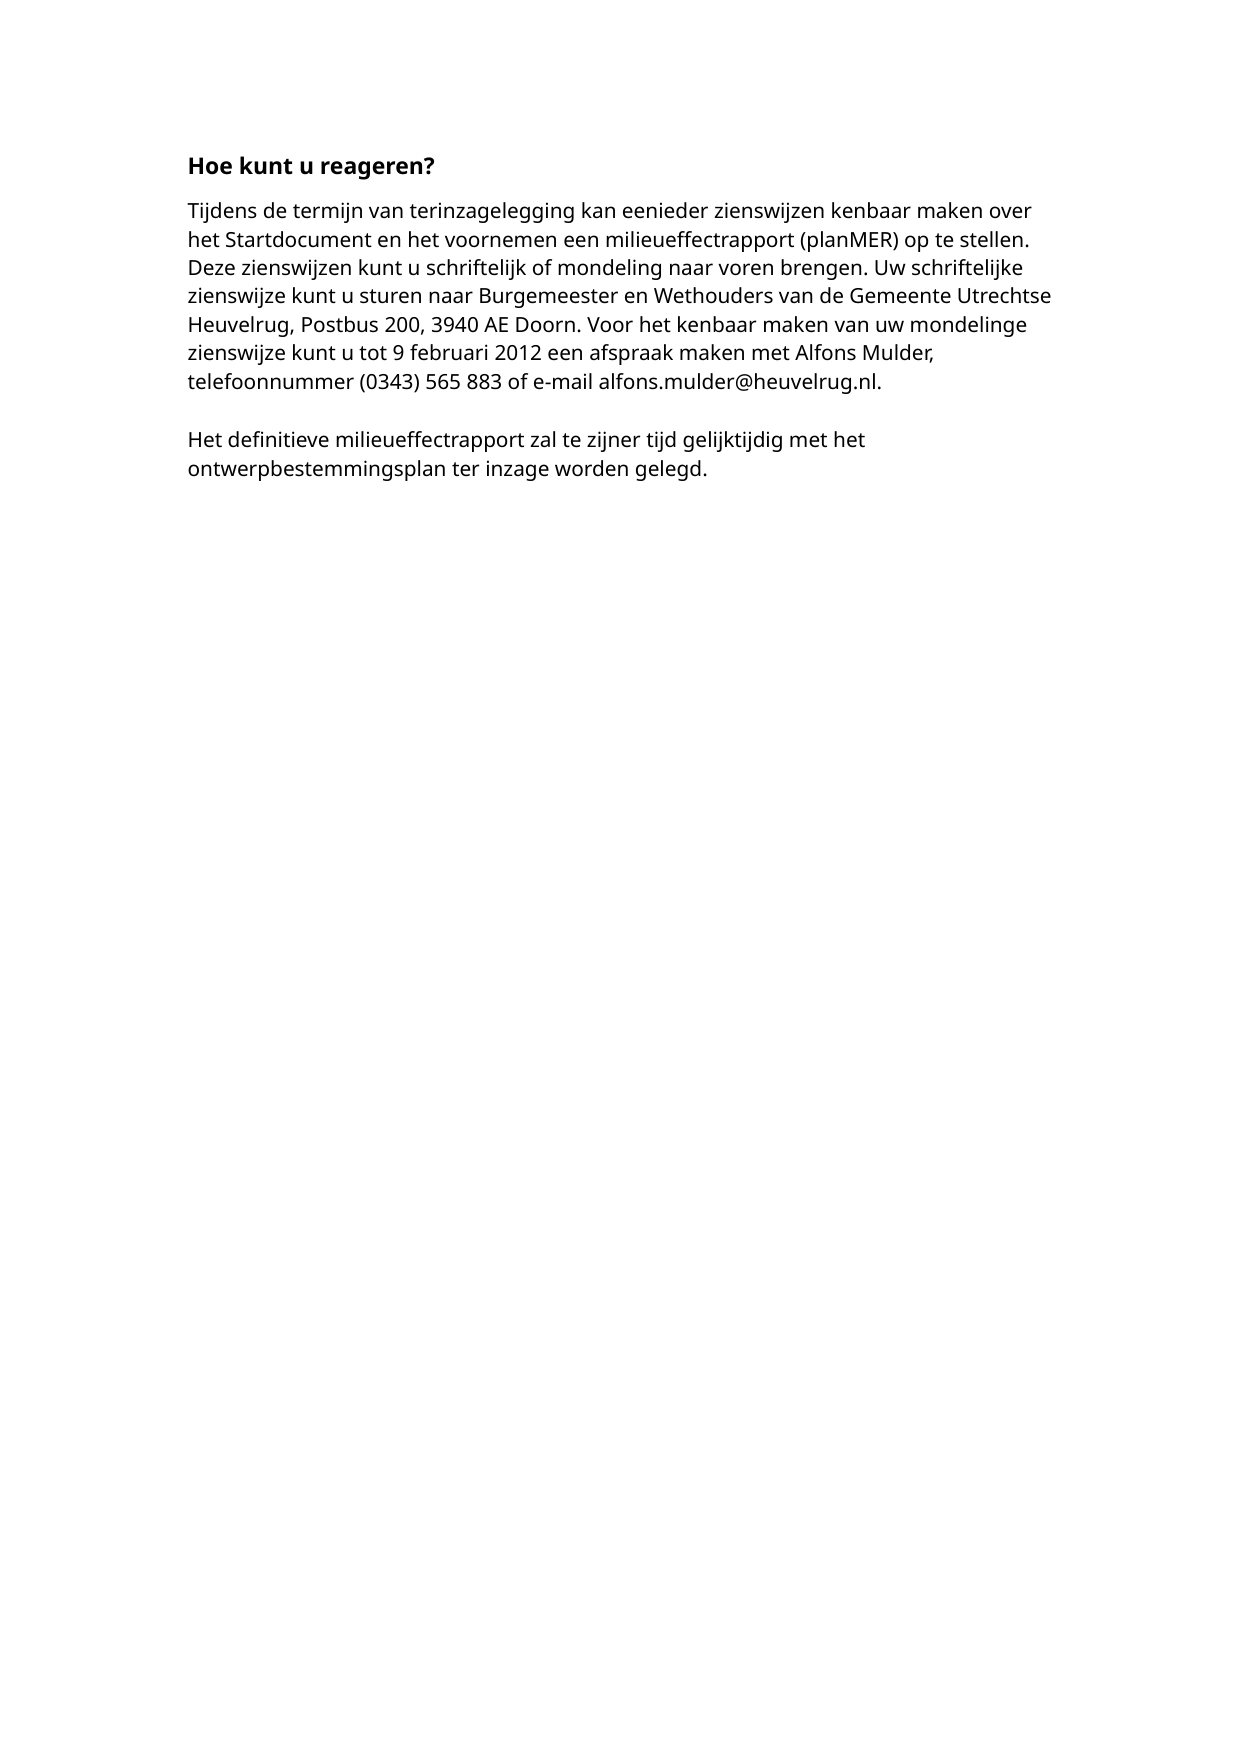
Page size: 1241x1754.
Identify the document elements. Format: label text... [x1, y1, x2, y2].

text Tijdens de termijn van terinzagelegging kan eenieder zienswijzen kenbaar maken over het Startdocument en het voornemen een milieueffectrapport (planMER) op te stellen. Deze zienswijzen kunt u schriftelijk of mondeling naar voren brengen. Uw schriftelijke zienswijze kunt u sturen naar Burgemeester en Wethouders van de Gemeente Utrechtse Heuvelrug, Postbus 200, 3940 AE Doorn. Voor het kenbaar maken van uw mondelinge zienswijze kunt u tot 9 februari 2012 een afspraak maken met Alfons Mulder, telefoonnummer (0343) 565 883 of e-mail alfons.mulder@heuvelrug.nl. [187, 196, 1053, 395]
text Het definitieve milieueffectrapport zal te zijner tijd gelijktijdig met het ontwerpbestemmingsplan ter inzage worden gelegd. [187, 425, 1053, 482]
subtitle Hoe kunt u reageren? [187, 150, 1053, 181]
